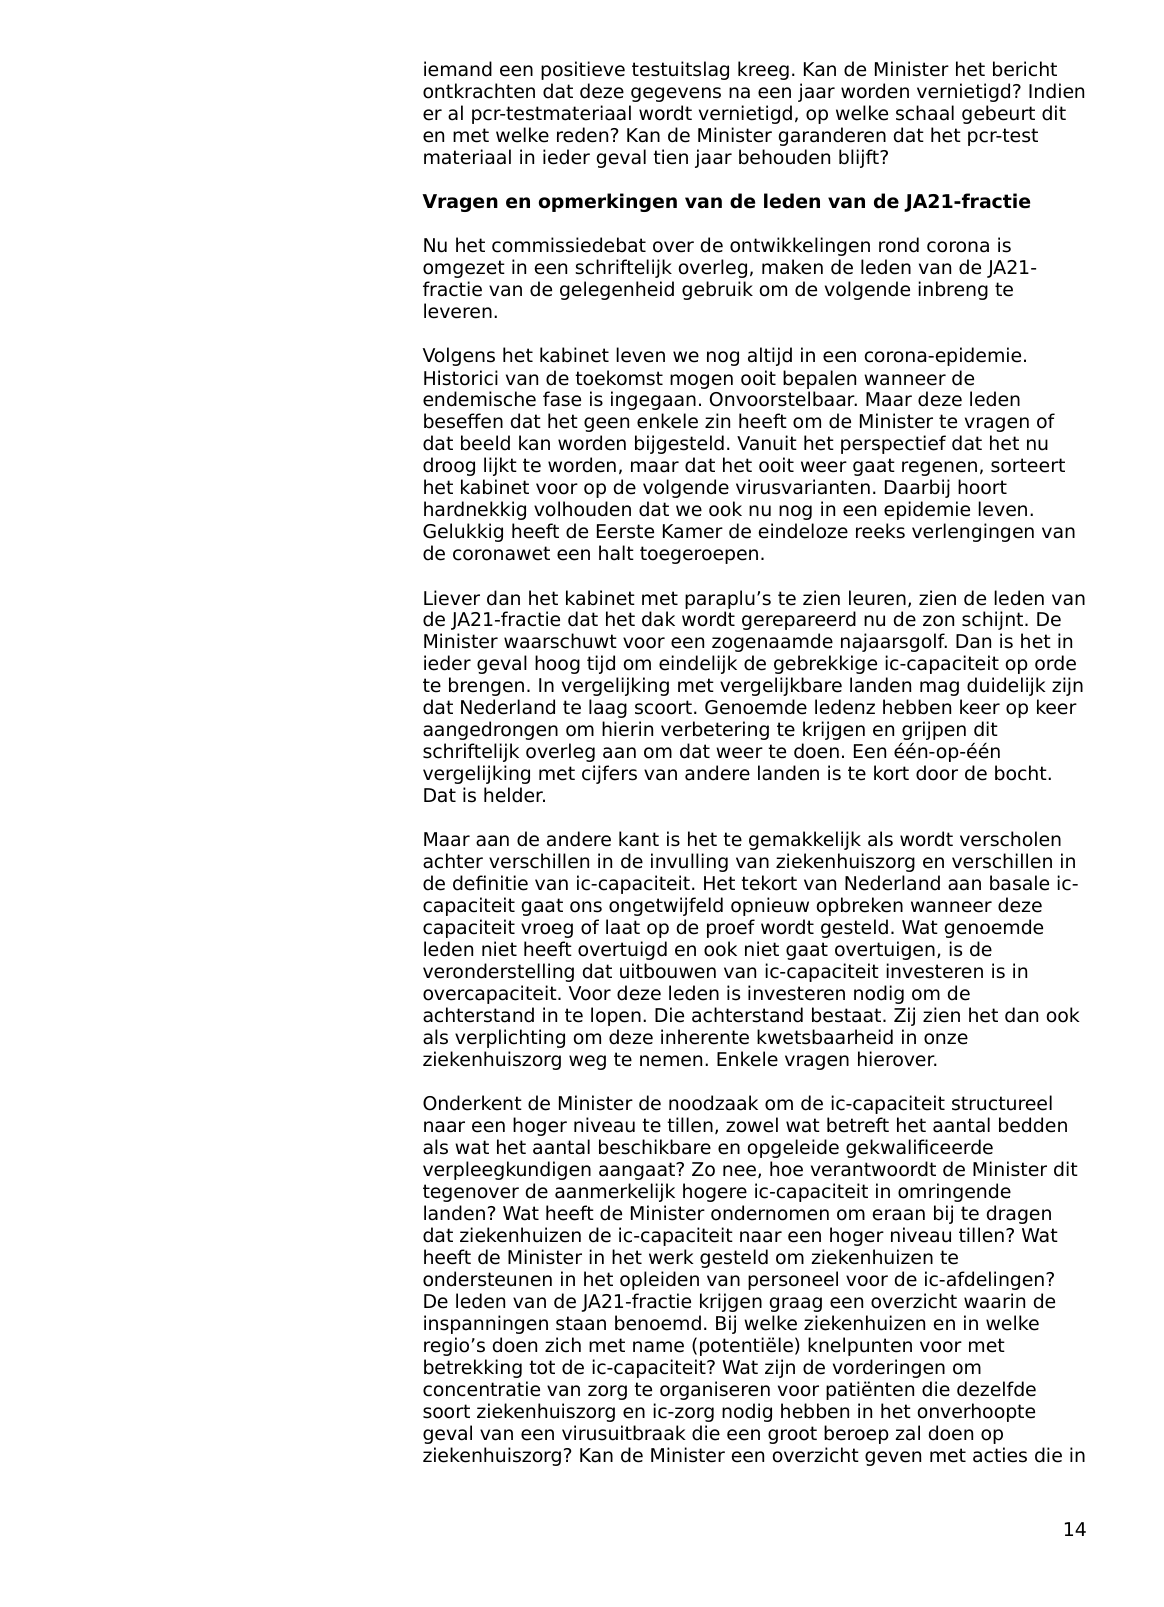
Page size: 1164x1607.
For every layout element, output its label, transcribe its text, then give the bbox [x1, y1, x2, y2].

text Onderkent de Minister de noodzaak om de ic-capaciteit structureel naar een hoger niveau te tillen, zowel wat betreft het aantal bedden als wat het aantal beschikbare en opgeleide gekwalificeerde verpleegkundigen aangaat? Zo nee, hoe verantwoordt de Minister dit tegenover de aanmerkelijk hogere ic-capaciteit in omringende landen? Wat heeft de Minister ondernomen om eraan bij te dragen dat ziekenhuizen de ic-capaciteit naar een hoger niveau tillen? Wat heeft de Minister in het werk gesteld om ziekenhuizen te ondersteunen in het opleiden van personeel voor de ic-afdelingen? De leden van de JA21-fractie krijgen graag een overzicht waarin de inspanningen staan benoemd. Bij welke ziekenhuizen en in welke regio’s doen zich met name (potentiële) knelpunten voor met betrekking tot de ic-capaciteit? Wat zijn de vorderingen om concentratie van zorg te organiseren voor patiënten die dezelfde soort ziekenhuiszorg en ic-zorg nodig hebben in het onverhoopte geval van een virusuitbraak die een groot beroep zal doen op ziekenhuiszorg? Kan de Minister een overzicht geven met acties die in [422, 1093, 1087, 1467]
text Liever dan het kabinet met paraplu’s te zien leuren, zien de leden van de JA21-fractie dat het dak wordt gerepareerd nu de zon schijnt. De Minister waarschuwt voor een zogenaamde najaarsgolf. Dan is het in ieder geval hoog tijd om eindelijk de gebrekkige ic-capaciteit op orde te brengen. In vergelijking met vergelijkbare landen mag duidelijk zijn dat Nederland te laag scoort. Genoemde ledenz hebben keer op keer aangedrongen om hierin verbetering te krijgen en grijpen dit schriftelijk overleg aan om dat weer te doen. Een één-op-één vergelijking met cijfers van andere landen is te kort door de bocht. Dat is helder. [422, 587, 1087, 807]
text Nu het commissiedebat over de ontwikkelingen rond corona is omgezet in een schriftelijk overleg, maken de leden van de JA21-fractie van de gelegenheid gebruik om de volgende inbreng te leveren. [422, 235, 1087, 323]
subtitle Vragen en opmerkingen van de leden van de JA21-fractie [422, 191, 1087, 213]
text Maar aan de andere kant is het te gemakkelijk als wordt verscholen achter verschillen in de invulling van ziekenhuiszorg en verschillen in de definitie van ic-capaciteit. Het tekort van Nederland aan basale ic-capaciteit gaat ons ongetwijfeld opnieuw opbreken wanneer deze capaciteit vroeg of laat op de proef wordt gesteld. Wat genoemde leden niet heeft overtuigd en ook niet gaat overtuigen, is de veronderstelling dat uitbouwen van ic-capaciteit investeren is in overcapaciteit. Voor deze leden is investeren nodig om de achterstand in te lopen. Die achterstand bestaat. Zij zien het dan ook als verplichting om deze inherente kwetsbaarheid in onze ziekenhuiszorg weg te nemen. Enkele vragen hierover. [422, 829, 1087, 1071]
text iemand een positieve testuitslag kreeg. Kan de Minister het bericht ontkrachten dat deze gegevens na een jaar worden vernietigd? Indien er al pcr-testmateriaal wordt vernietigd, op welke schaal gebeurt dit en met welke reden? Kan de Minister garanderen dat het pcr-test materiaal in ieder geval tien jaar behouden blijft? [422, 59, 1087, 169]
text Volgens het kabinet leven we nog altijd in een corona-epidemie. Historici van de toekomst mogen ooit bepalen wanneer de endemische fase is ingegaan. Onvoorstelbaar. Maar deze leden beseffen dat het geen enkele zin heeft om de Minister te vragen of dat beeld kan worden bijgesteld. Vanuit het perspectief dat het nu droog lijkt te worden, maar dat het ooit weer gaat regenen, sorteert het kabinet voor op de volgende virusvarianten. Daarbij hoort hardnekkig volhouden dat we ook nu nog in een epidemie leven. Gelukkig heeft de Eerste Kamer de eindeloze reeks verlengingen van de coronawet een halt toegeroepen. [422, 345, 1087, 565]
